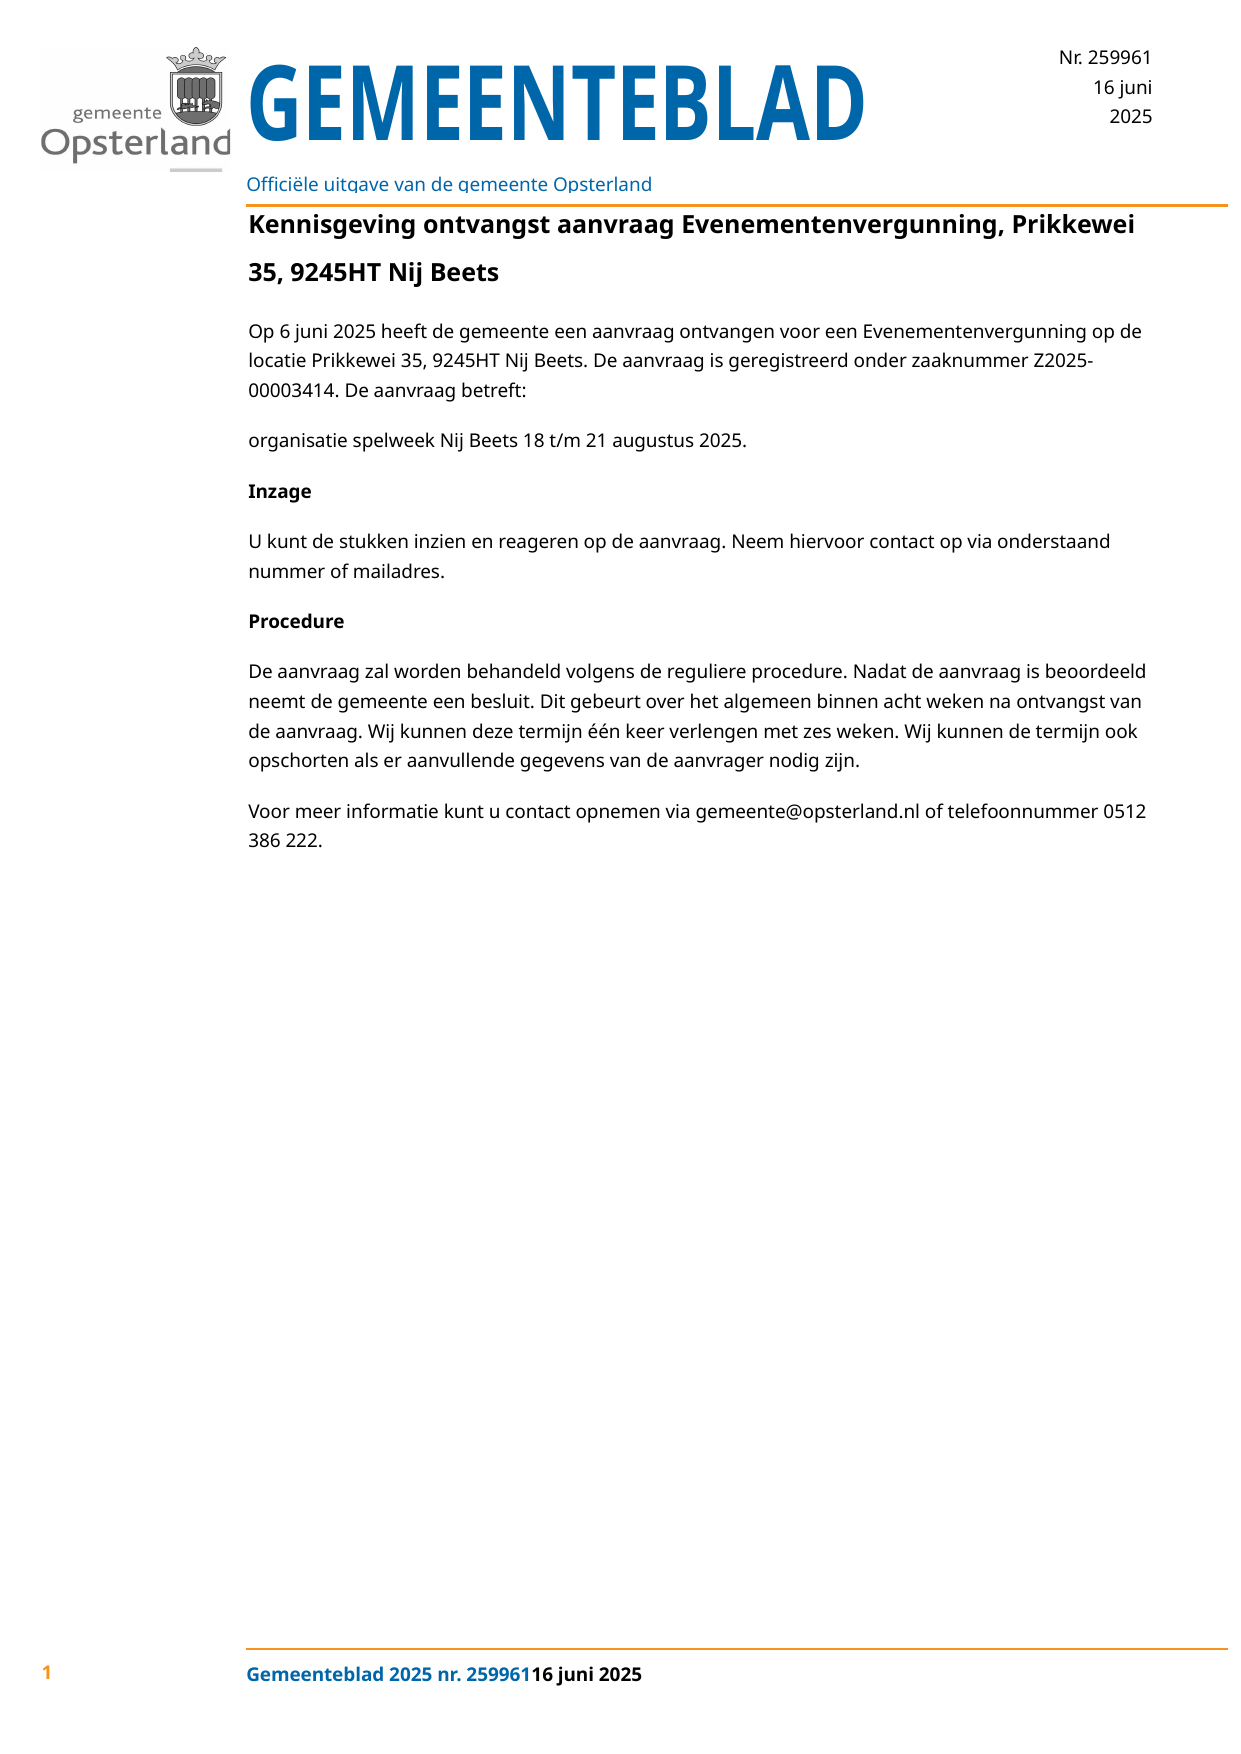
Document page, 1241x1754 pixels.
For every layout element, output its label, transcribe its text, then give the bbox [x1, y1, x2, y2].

text De aanvraag zal worden behandeld volgens de reguliere procedure. Nadat de aanvraag is beoordeeld neemt de gemeente een besluit. Dit gebeurt over het algemeen binnen acht weken na ontvangst van de aanvraag. Wij kunnen deze termijn één keer verlengen met zes weken. Wij kunnen de termijn ook opschorten als er aanvullende gegevens van de aanvrager nodig zijn. [248, 659, 1152, 773]
text organisatie spelweek Nij Beets 18 t/m 21 augustus 2025. [248, 427, 1152, 453]
text U kunt de stukken inzien en reageren op de aanvraag. Neem hiervoor contact op via onderstaand nummer of mailadres. [248, 528, 1152, 584]
text Kennisgeving ontvangst aanvraag Evenementenvergunning, Prikkewei 35, 9245HT Nij Beets [248, 207, 1152, 288]
text Procedure [248, 608, 1152, 634]
text Inzage [248, 478, 1152, 504]
picture [41, 47, 231, 172]
text Voor meer informatie kunt u contact opnemen via gemeente@opsterland.nl of telefoonnummer 0512 386 222. [248, 798, 1152, 853]
text Op 6 juni 2025 heeft de gemeente een aanvraag ontvangen voor een Evenementenvergunning op de locatie Prikkewei 35, 9245HT Nij Beets. De aanvraag is geregistreerd onder zaaknummer Z2025-00003414. De aanvraag betreft: [248, 318, 1152, 403]
